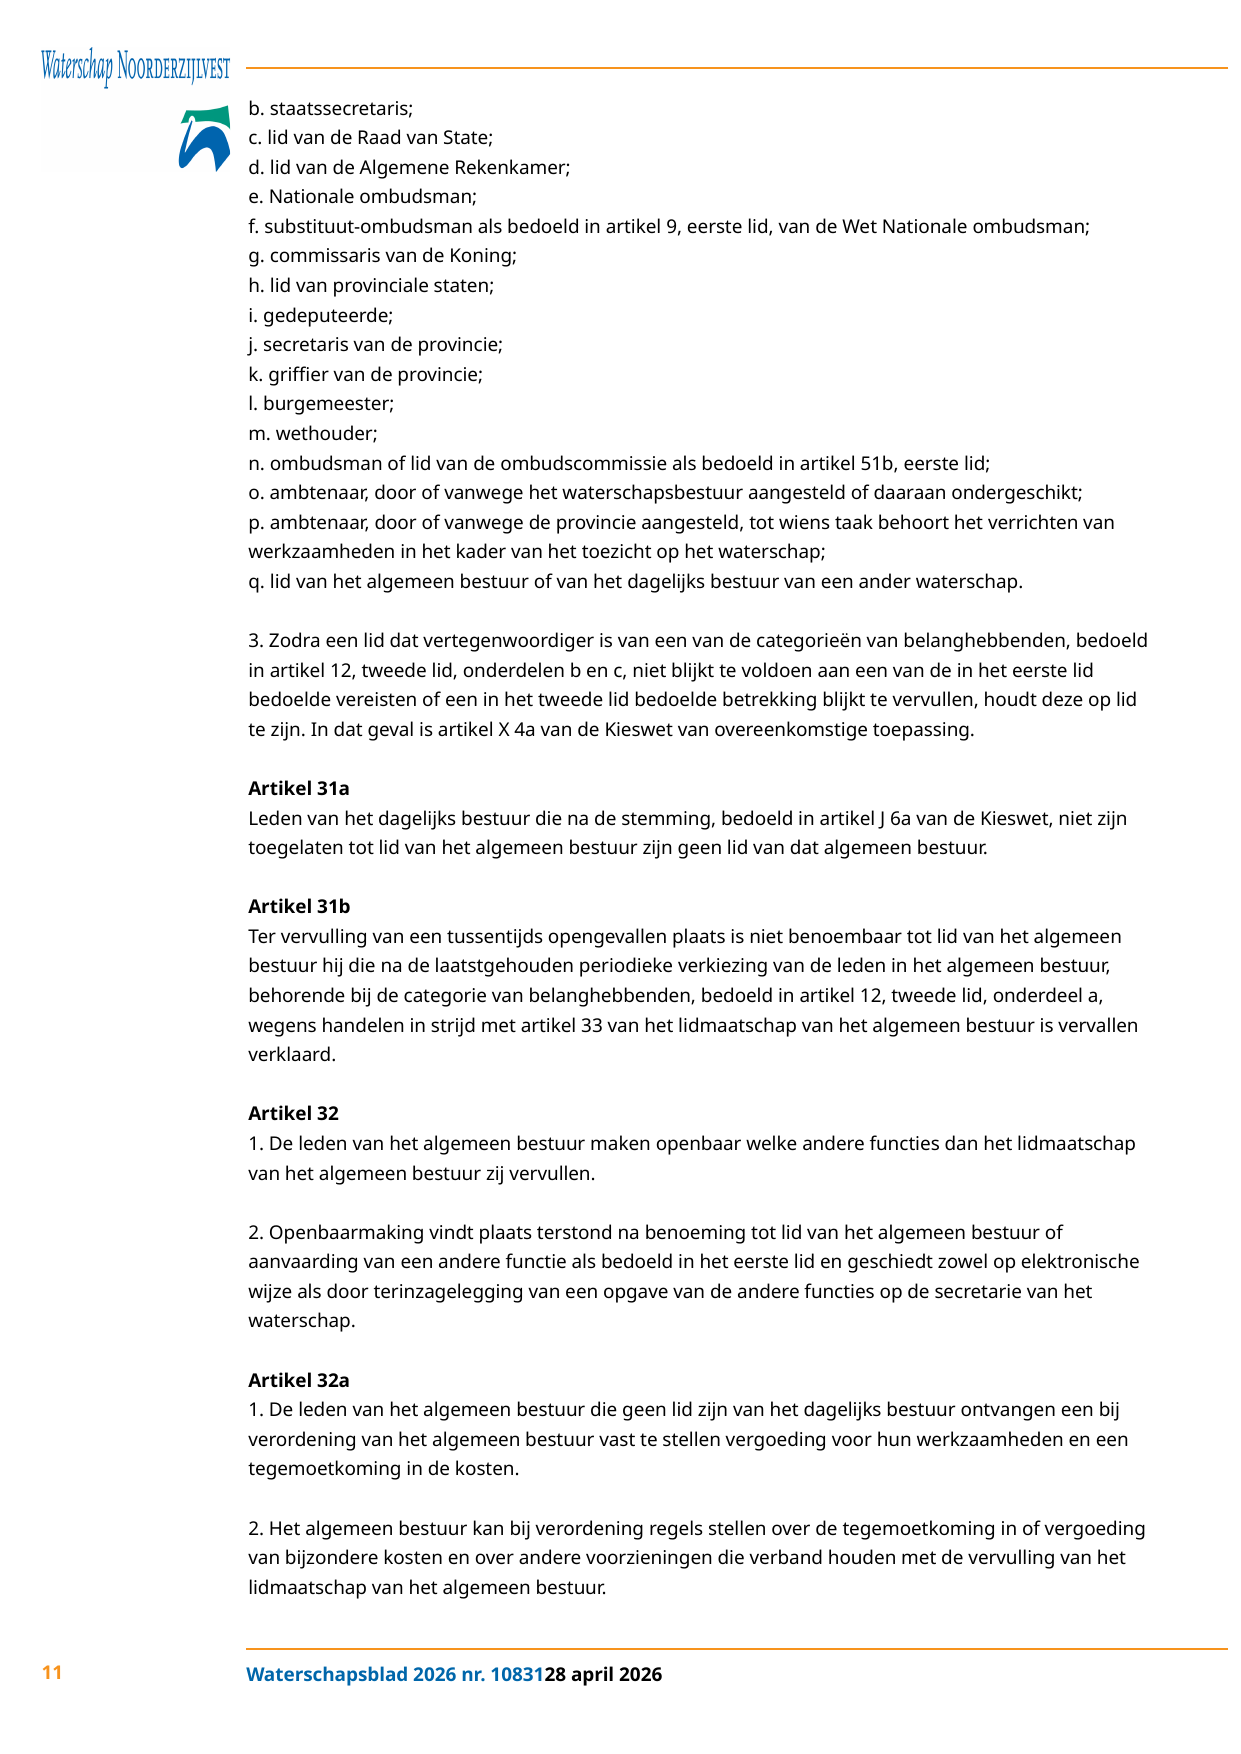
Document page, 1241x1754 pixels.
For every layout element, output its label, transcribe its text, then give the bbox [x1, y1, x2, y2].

text 1. De leden van het algemeen bestuur maken openbaar welke andere functies dan het lidmaatschap van het algemeen bestuur zij vervullen. [248, 1130, 1152, 1186]
text o. ambtenaar, door of vanwege het waterschapsbestuur aangesteld of daaraan ondergeschikt; [248, 479, 1152, 505]
picture [41, 47, 231, 172]
text Artikel 32a [248, 1367, 1152, 1393]
text Ter vervulling van een tussentijds opengevallen plaats is niet benoembaar tot lid van het algemeen bestuur hij die na de laatstgehouden periodieke verkiezing van de leden in het algemeen bestuur, behorende bij de categorie van belanghebbenden, bedoeld in artikel 12, tweede lid, onderdeel a, wegens handelen in strijd met artikel 33 van het lidmaatschap van het algemeen bestuur is vervallen verklaard. [248, 923, 1152, 1067]
text b. staatssecretaris; [248, 95, 1152, 121]
text l. burgemeester; [248, 391, 1152, 416]
text q. lid van het algemeen bestuur of van het dagelijks bestuur van een ander waterschap. [248, 568, 1152, 594]
text Artikel 32 [248, 1101, 1152, 1126]
text 3. Zodra een lid dat vertegenwoordiger is van een van de categorieën van belanghebbenden, bedoeld in artikel 12, tweede lid, onderdelen b en c, niet blijkt te voldoen aan een van de in het eerste lid bedoelde vereisten of een in het tweede lid bedoelde betrekking blijkt te vervullen, houdt deze op lid te zijn. In dat geval is artikel X 4a van de Kieswet van overeenkomstige toepassing. [248, 627, 1152, 742]
text i. gedeputeerde; [248, 302, 1152, 328]
text Leden van het dagelijks bestuur die na de stemming, bedoeld in artikel J 6a van de Kieswet, niet zijn toegelaten tot lid van het algemeen bestuur zijn geen lid van dat algemeen bestuur. [248, 805, 1152, 860]
text h. lid van provinciale staten; [248, 272, 1152, 298]
text p. ambtenaar, door of vanwege de provincie aangesteld, tot wiens taak behoort het verrichten van [248, 509, 1152, 535]
text f. substituut-ombudsman als bedoeld in artikel 9, eerste lid, van de Wet Nationale ombudsman; [248, 213, 1152, 239]
text 1. De leden van het algemeen bestuur die geen lid zijn van het dagelijks bestuur ontvangen een bij verordening van het algemeen bestuur vast te stellen vergoeding voor hun werkzaamheden en een tegemoetkoming in de kosten. [248, 1396, 1152, 1481]
text c. lid van de Raad van State; [248, 124, 1152, 150]
text Artikel 31a [248, 775, 1152, 801]
text werkzaamheden in het kader van het toezicht op het waterschap; [248, 538, 1152, 564]
text e. Nationale ombudsman; [248, 183, 1152, 209]
text g. commissaris van de Koning; [248, 243, 1152, 268]
text j. secretaris van de provincie; [248, 331, 1152, 357]
text Artikel 31b [248, 893, 1152, 919]
text 2. Openbaarmaking vindt plaats terstond na benoeming tot lid van het algemeen bestuur of aanvaarding van een andere functie als bedoeld in het eerste lid en geschiedt zowel op elektronische wijze als door terinzagelegging van een opgave van de andere functies op de secretarie van het waterschap. [248, 1219, 1152, 1333]
text 2. Het algemeen bestuur kan bij verordening regels stellen over de tegemoetkoming in of vergoeding van bijzondere kosten en over andere voorzieningen die verband houden met de vervulling van het lidmaatschap van het algemeen bestuur. [248, 1515, 1152, 1600]
text k. griffier van de provincie; [248, 361, 1152, 387]
text m. wethouder; [248, 420, 1152, 446]
text d. lid van de Algemene Rekenkamer; [248, 154, 1152, 180]
text n. ombudsman of lid van de ombudscommissie als bedoeld in artikel 51b, eerste lid; [248, 450, 1152, 476]
